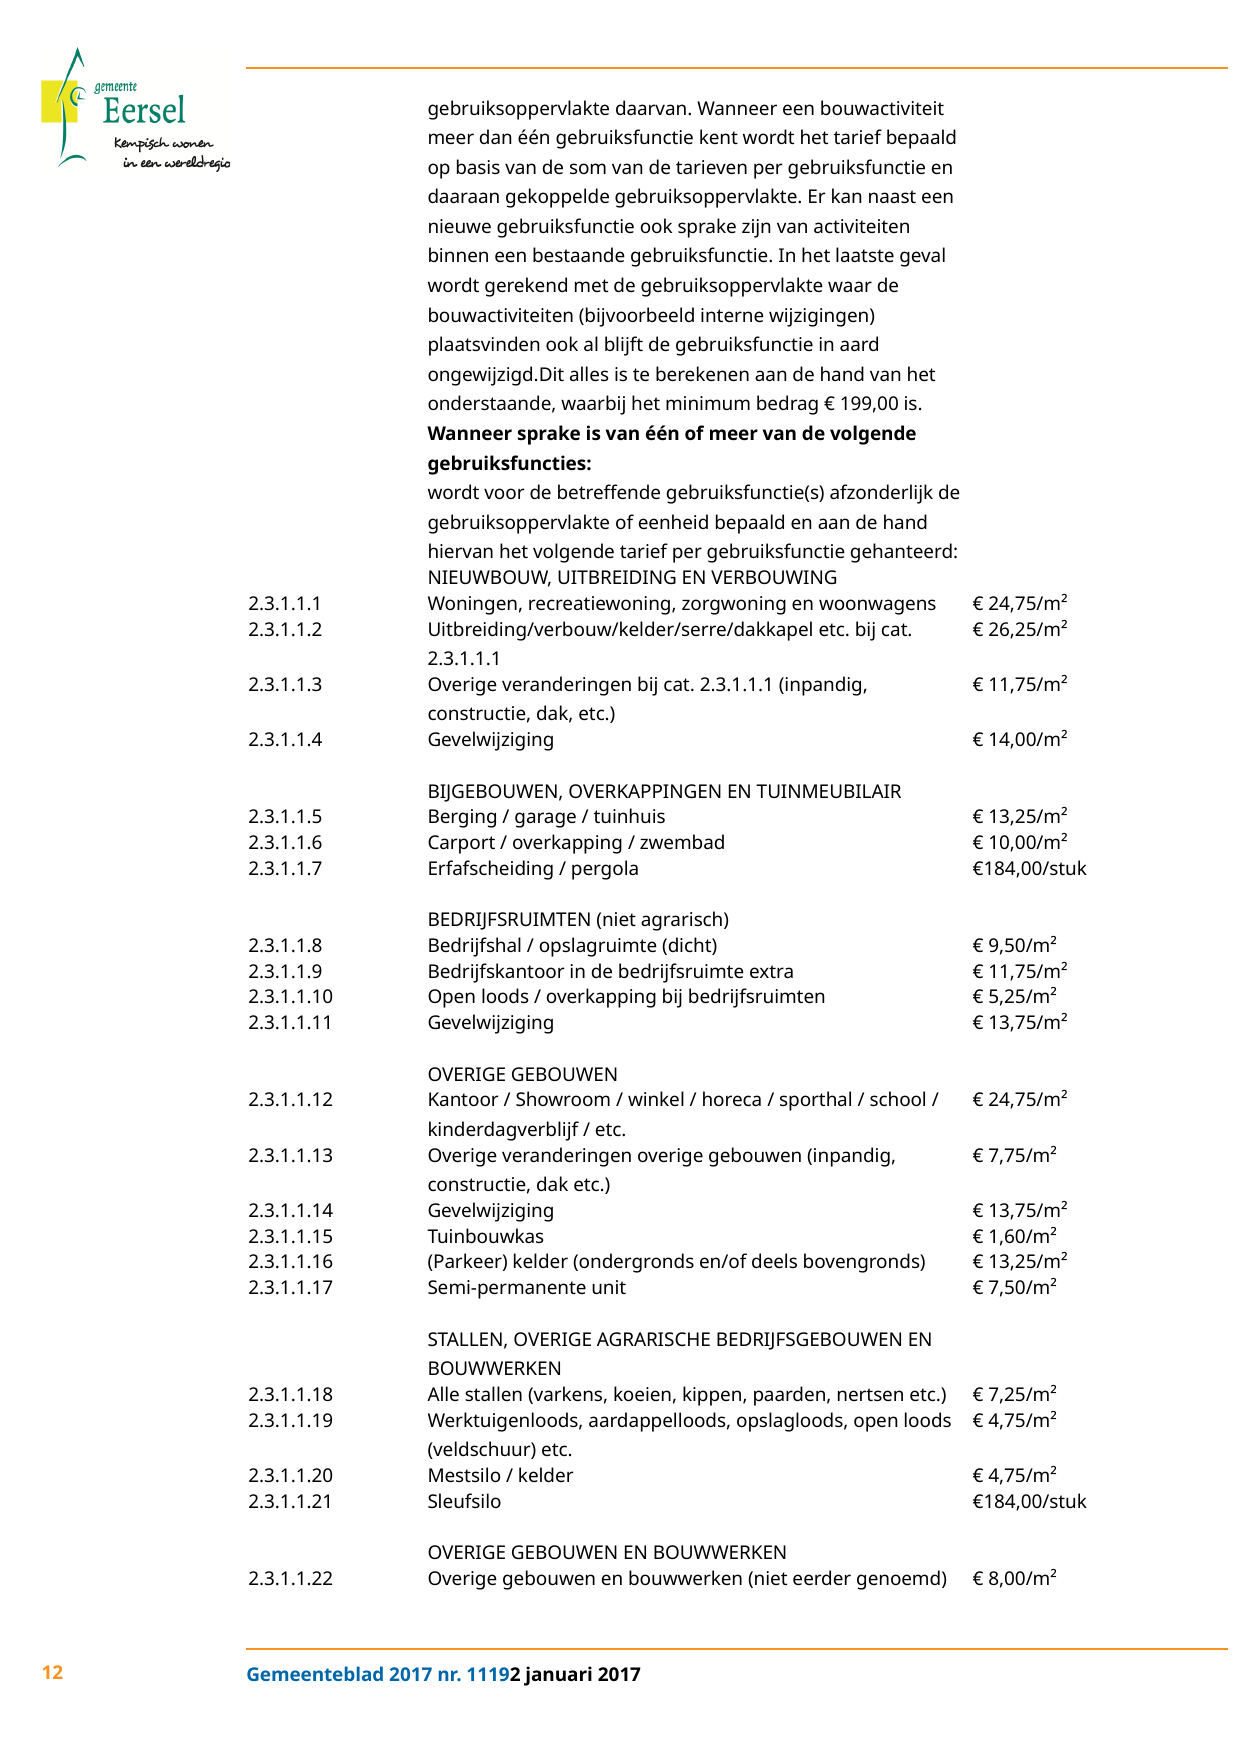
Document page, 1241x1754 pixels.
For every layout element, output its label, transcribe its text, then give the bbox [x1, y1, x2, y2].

table_cell Gevelwijziging [427, 726, 972, 752]
table_cell 2.3.1.1.20 [248, 1462, 427, 1488]
table_cell € 1,60/m² [973, 1223, 1152, 1249]
table_cell [427, 1035, 972, 1061]
table_cell [248, 564, 427, 590]
picture [41, 47, 231, 172]
table_cell BIJGEBOUWEN, OVERKAPPINGEN EN TUINMEUBILAIR [427, 778, 972, 803]
table_cell BEDRIJFSRUIMTEN (niet agrarisch) [427, 906, 972, 932]
table_cell 2.3.1.1.22 [248, 1565, 427, 1591]
table_cell [248, 778, 427, 803]
table_cell Overige veranderingen overige gebouwen (inpandig, constructie, dak etc.) [427, 1142, 972, 1197]
table_cell € 13,25/m² [973, 804, 1152, 829]
table_cell OVERIGE GEBOUWEN [427, 1061, 972, 1087]
table_cell [427, 1300, 972, 1326]
table_cell € 7,50/m² [973, 1274, 1152, 1300]
table_cell 2.3.1.1.19 [248, 1407, 427, 1462]
table_cell 2.3.1.1.12 [248, 1087, 427, 1142]
table_cell € 11,75/m² [973, 671, 1152, 726]
table_cell Werktuigenloods, aardappelloods, opslagloods, open loods (veldschuur) etc. [427, 1407, 972, 1462]
table_cell [973, 95, 1152, 564]
table_cell 2.3.1.1.11 [248, 1009, 427, 1035]
table_cell 2.3.1.1.14 [248, 1197, 427, 1223]
table_cell [427, 881, 972, 906]
table_cell [248, 1061, 427, 1087]
table_cell Uitbreiding/verbouw/kelder/serre/dakkapel etc. bij cat. 2.3.1.1.1 [427, 616, 972, 671]
table_cell € 10,00/m² [973, 829, 1152, 855]
table_cell € 13,75/m² [973, 1197, 1152, 1223]
table_cell Sleufsilo [427, 1488, 972, 1514]
table_cell [973, 1326, 1152, 1381]
table_cell [973, 881, 1152, 906]
table_cell Bedrijfskantoor in de bedrijfsruimte extra [427, 958, 972, 984]
table_cell € 5,25/m² [973, 984, 1152, 1009]
table_cell € 7,25/m² [973, 1381, 1152, 1407]
table_cell [248, 1035, 427, 1061]
table_cell € 8,00/m² [973, 1565, 1152, 1591]
table_cell Overige gebouwen en bouwwerken (niet eerder genoemd) [427, 1565, 972, 1591]
table_cell Erfafscheiding / pergola [427, 855, 972, 881]
table_cell € 9,50/m² [973, 932, 1152, 958]
table_cell 2.3.1.1.4 [248, 726, 427, 752]
table_cell € 4,75/m² [973, 1462, 1152, 1488]
table_cell Gevelwijziging [427, 1197, 972, 1223]
table_cell 2.3.1.1.21 [248, 1488, 427, 1514]
table_cell € 24,75/m² [973, 1087, 1152, 1142]
table_cell Woningen, recreatiewoning, zorgwoning en woonwagens [427, 590, 972, 616]
table_cell Gevelwijziging [427, 1009, 972, 1035]
table_cell NIEUWBOUW, UITBREIDING EN VERBOUWING [427, 564, 972, 590]
table_cell 2.3.1.1.13 [248, 1142, 427, 1197]
table_cell 2.3.1.1.2 [248, 616, 427, 671]
table_cell Tuinbouwkas [427, 1223, 972, 1249]
table_cell [973, 906, 1152, 932]
table_cell 2.3.1.1.18 [248, 1381, 427, 1407]
table_cell [973, 1061, 1152, 1087]
table_cell 2.3.1.1.6 [248, 829, 427, 855]
table_cell STALLEN, OVERIGE AGRARISCHE BEDRIJFSGEBOUWEN EN BOUWWERKEN [427, 1326, 972, 1381]
table_cell OVERIGE GEBOUWEN EN BOUWWERKEN [427, 1539, 972, 1565]
table_cell [973, 1514, 1152, 1539]
table_cell € 4,75/m² [973, 1407, 1152, 1462]
table_cell € 24,75/m² [973, 590, 1152, 616]
table_cell [248, 752, 427, 778]
table_cell Alle stallen (varkens, koeien, kippen, paarden, nertsen etc.) [427, 1381, 972, 1407]
table_cell € 13,25/m² [973, 1249, 1152, 1274]
table_cell [973, 1539, 1152, 1565]
table_cell 2.3.1.1.10 [248, 984, 427, 1009]
table_cell [427, 752, 972, 778]
table_cell [973, 1300, 1152, 1326]
table_cell 2.3.1.1.16 [248, 1249, 427, 1274]
table_cell [248, 1326, 427, 1381]
table_cell [248, 1514, 427, 1539]
table_cell 2.3.1.1.8 [248, 932, 427, 958]
table_cell Berging / garage / tuinhuis [427, 804, 972, 829]
table_cell [248, 1300, 427, 1326]
table_cell 2.3.1.1.7 [248, 855, 427, 881]
table_cell €184,00/stuk [973, 1488, 1152, 1514]
table_cell Overige veranderingen bij cat. 2.3.1.1.1 (inpandig, constructie, dak, etc.) [427, 671, 972, 726]
table_cell 2.3.1.1.17 [248, 1274, 427, 1300]
table_cell 2.3.1.1.9 [248, 958, 427, 984]
table_cell 2.3.1.1.3 [248, 671, 427, 726]
table_cell Bedrijfshal / opslagruimte (dicht) [427, 932, 972, 958]
table_cell [427, 1514, 972, 1539]
table_cell Open loods / overkapping bij bedrijfsruimten [427, 984, 972, 1009]
table_cell [248, 906, 427, 932]
table_cell € 11,75/m² [973, 958, 1152, 984]
table_cell [973, 564, 1152, 590]
table_cell € 26,25/m² [973, 616, 1152, 671]
table_cell [973, 752, 1152, 778]
table_cell [248, 95, 427, 564]
table_cell € 7,75/m² [973, 1142, 1152, 1197]
table_cell [248, 881, 427, 906]
table_cell 2.3.1.1.1 [248, 590, 427, 616]
table_cell [973, 778, 1152, 803]
table_cell € 13,75/m² [973, 1009, 1152, 1035]
table_cell [973, 1035, 1152, 1061]
table_cell Semi-permanente unit [427, 1274, 972, 1300]
table_cell gebruiksoppervlakte daarvan. Wanneer een bouwactiviteit meer dan één gebruiksfunctie kent wordt het tarief bepaald op basis van de som van de tarieven per gebruiksfunctie en daaraan gekoppelde gebruiksoppervlakte. Er kan naast een nieuwe gebruiksfunctie ook sprake zijn van activiteiten binnen een bestaande gebruiksfunctie. In het laatste geval wordt gerekend met de gebruiksoppervlakte waar de bouwactiviteiten (bijvoorbeeld interne wijzigingen) plaatsvinden ook al blijft de gebruiksfunctie in aard ongewijzigd.Dit alles is te berekenen aan de hand van het onderstaande, waarbij het minimum bedrag € 199,00 is. Wanneer sprake is van één of meer van de volgende gebruiksfuncties: wordt voor de betreffende gebruiksfunctie(s) afzonderlijk de gebruiksoppervlakte of eenheid bepaald en aan de hand hiervan het volgende tarief per gebruiksfunctie gehanteerd: [427, 95, 972, 564]
table_cell [248, 1539, 427, 1565]
table_cell € 14,00/m² [973, 726, 1152, 752]
table_cell (Parkeer) kelder (ondergronds en/of deels bovengronds) [427, 1249, 972, 1274]
table_cell 2.3.1.1.15 [248, 1223, 427, 1249]
table_cell Mestsilo / kelder [427, 1462, 972, 1488]
table_cell 2.3.1.1.5 [248, 804, 427, 829]
table_cell Kantoor / Showroom / winkel / horeca / sporthal / school / kinderdagverblijf / etc. [427, 1087, 972, 1142]
table_cell €184,00/stuk [973, 855, 1152, 881]
table_cell Carport / overkapping / zwembad [427, 829, 972, 855]
